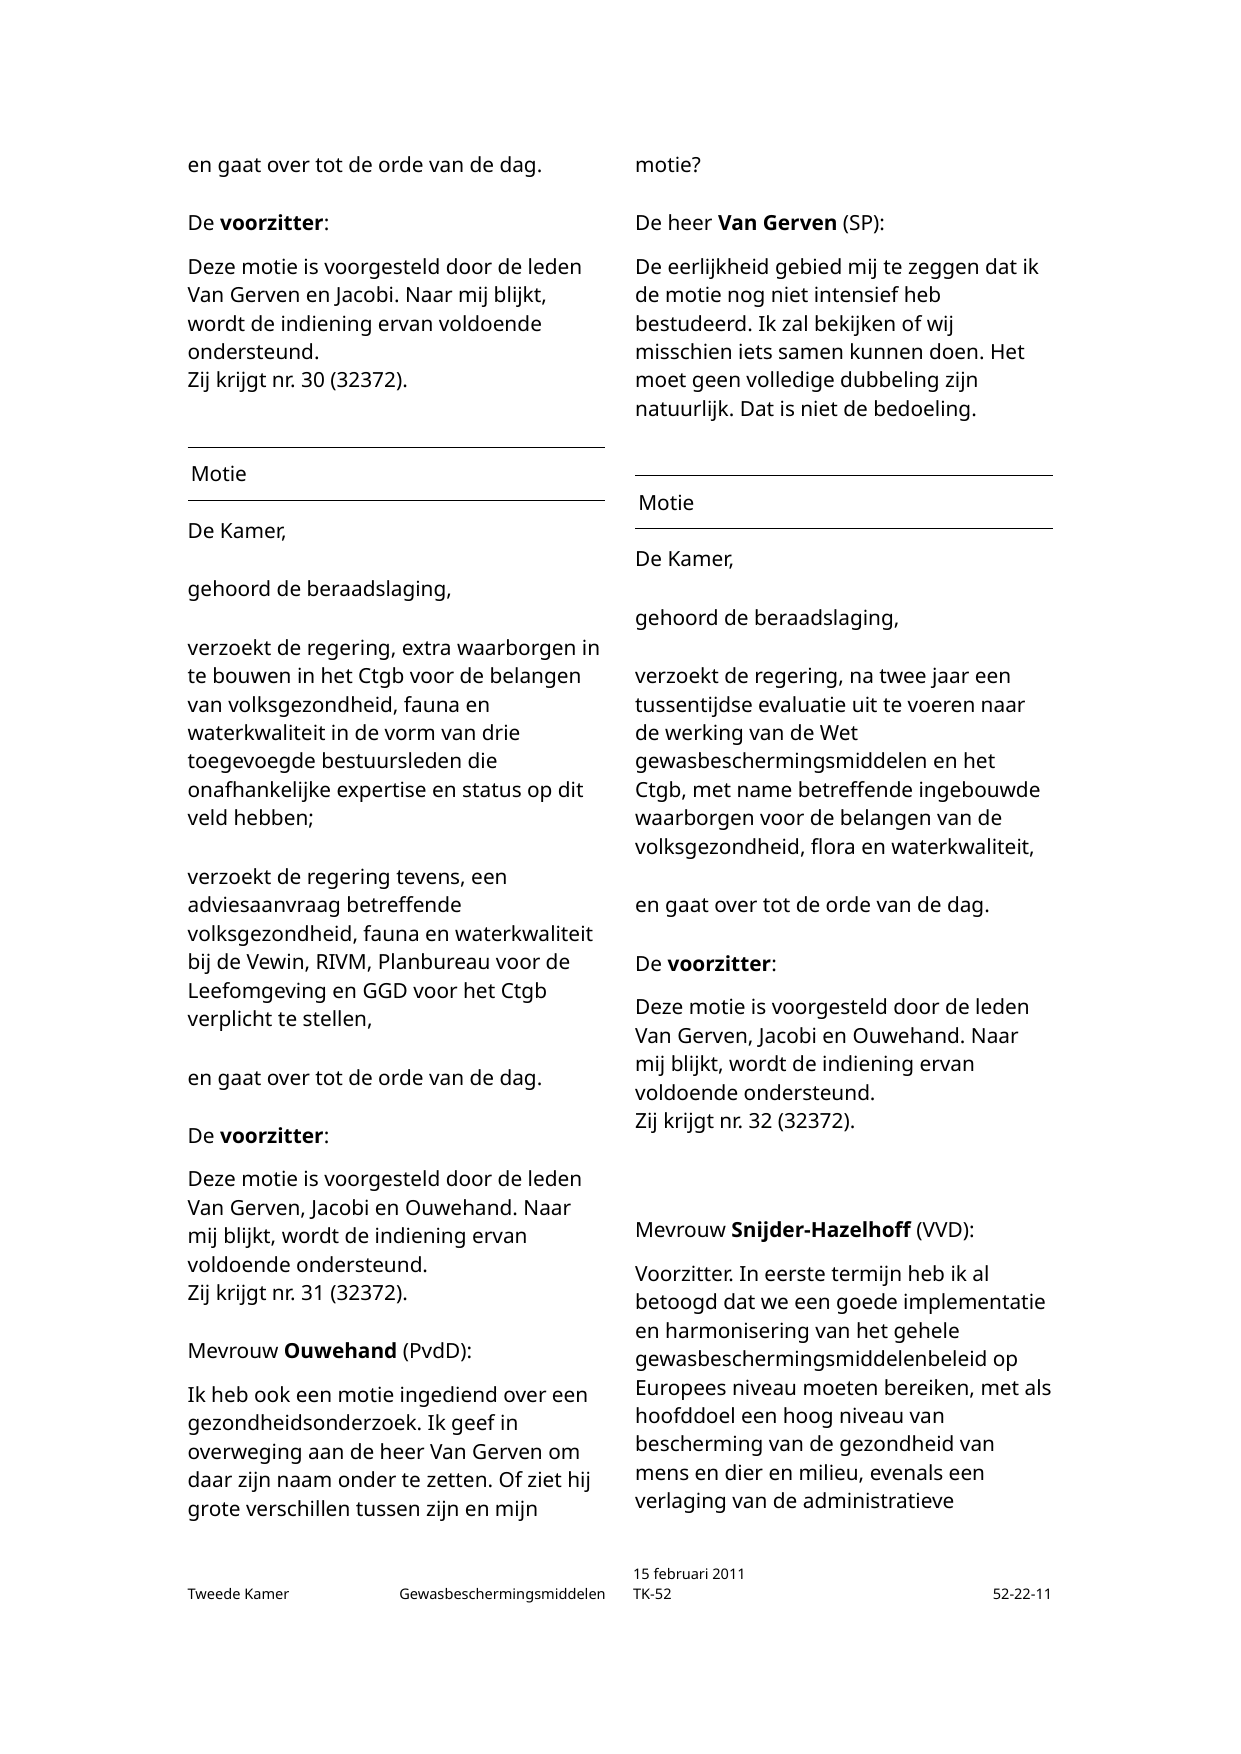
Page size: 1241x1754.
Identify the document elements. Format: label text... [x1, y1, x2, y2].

text De voorzitter: [187, 1121, 605, 1149]
text Deze motie is voorgesteld door de leden Van Gerven, Jacobi en Ouwehand. Naar mij blijkt, wordt de indiening ervan voldoende ondersteund. [635, 992, 1053, 1106]
text Mevrouw Ouwehand (PvdD): [187, 1337, 605, 1365]
text en gaat over tot de orde van de dag. [187, 150, 605, 178]
text Deze motie is voorgesteld door de leden Van Gerven, Jacobi en Ouwehand. Naar mij blijkt, wordt de indiening ervan voldoende ondersteund. [187, 1164, 605, 1278]
text gehoord de beraadslaging, [635, 603, 1053, 631]
text gehoord de beraadslaging, [187, 574, 605, 603]
text motie? [635, 150, 1053, 178]
text Zij krijgt nr. 30 (32372). [187, 366, 605, 394]
text De voorzitter: [187, 208, 605, 237]
text Zij krijgt nr. 32 (32372). [635, 1106, 1053, 1134]
text Mevrouw Snijder-Hazelhoff (VVD): [635, 1215, 1053, 1244]
text De Kamer, [635, 544, 1053, 573]
text verzoekt de regering, na twee jaar een tussentijdse evaluatie uit te voeren naar de werking van de Wet gewasbeschermingsmiddelen en het Ctgb, met name betreffende ingebouwde waarborgen voor de belangen van de volksgezondheid, flora en waterkwaliteit, [635, 661, 1053, 860]
text De eerlijkheid gebied mij te zeggen dat ik de motie nog niet intensief heb bestudeerd. Ik zal bekijken of wij misschien iets samen kunnen doen. Het moet geen volledige dubbeling zijn natuurlijk. Dat is niet de bedoeling. [635, 252, 1053, 422]
text Ik heb ook een motie ingediend over een gezondheidsonderzoek. Ik geef in overweging aan de heer Van Gerven om daar zijn naam onder te zetten. Of ziet hij grote verschillen tussen zijn en mijn [187, 1380, 605, 1522]
text De Kamer, [187, 516, 605, 544]
subtitle Motie [187, 448, 605, 501]
text Voorzitter. In eerste termijn heb ik al betoogd dat we een goede implementatie en harmonisering van het gehele gewasbeschermingsmiddelenbeleid op Europees niveau moeten bereiken, met als hoofddoel een hoog niveau van bescherming van de gezondheid van mens en dier en milieu, evenals een verlaging van de administratieve [635, 1259, 1053, 1515]
text Zij krijgt nr. 31 (32372). [187, 1278, 605, 1307]
text De heer Van Gerven (SP): [635, 208, 1053, 237]
text Deze motie is voorgesteld door de leden Van Gerven en Jacobi. Naar mij blijkt, wordt de indiening ervan voldoende ondersteund. [187, 252, 605, 366]
subtitle Motie [635, 476, 1053, 528]
text verzoekt de regering, extra waarborgen in te bouwen in het Ctgb voor de belangen van volksgezondheid, fauna en waterkwaliteit in de vorm van drie toegevoegde bestuursleden die onafhankelijke expertise en status op dit veld hebben; [187, 633, 605, 832]
text en gaat over tot de orde van de dag. [187, 1063, 605, 1091]
text verzoekt de regering tevens, een adviesaanvraag betreffende volksgezondheid, fauna en waterkwaliteit bij de Vewin, RIVM, Planbureau voor de Leefomgeving en GGD voor het Ctgb verplicht te stellen, [187, 862, 605, 1033]
text  [635, 1164, 1053, 1193]
text De voorzitter: [635, 949, 1053, 977]
text en gaat over tot de orde van de dag. [635, 890, 1053, 919]
